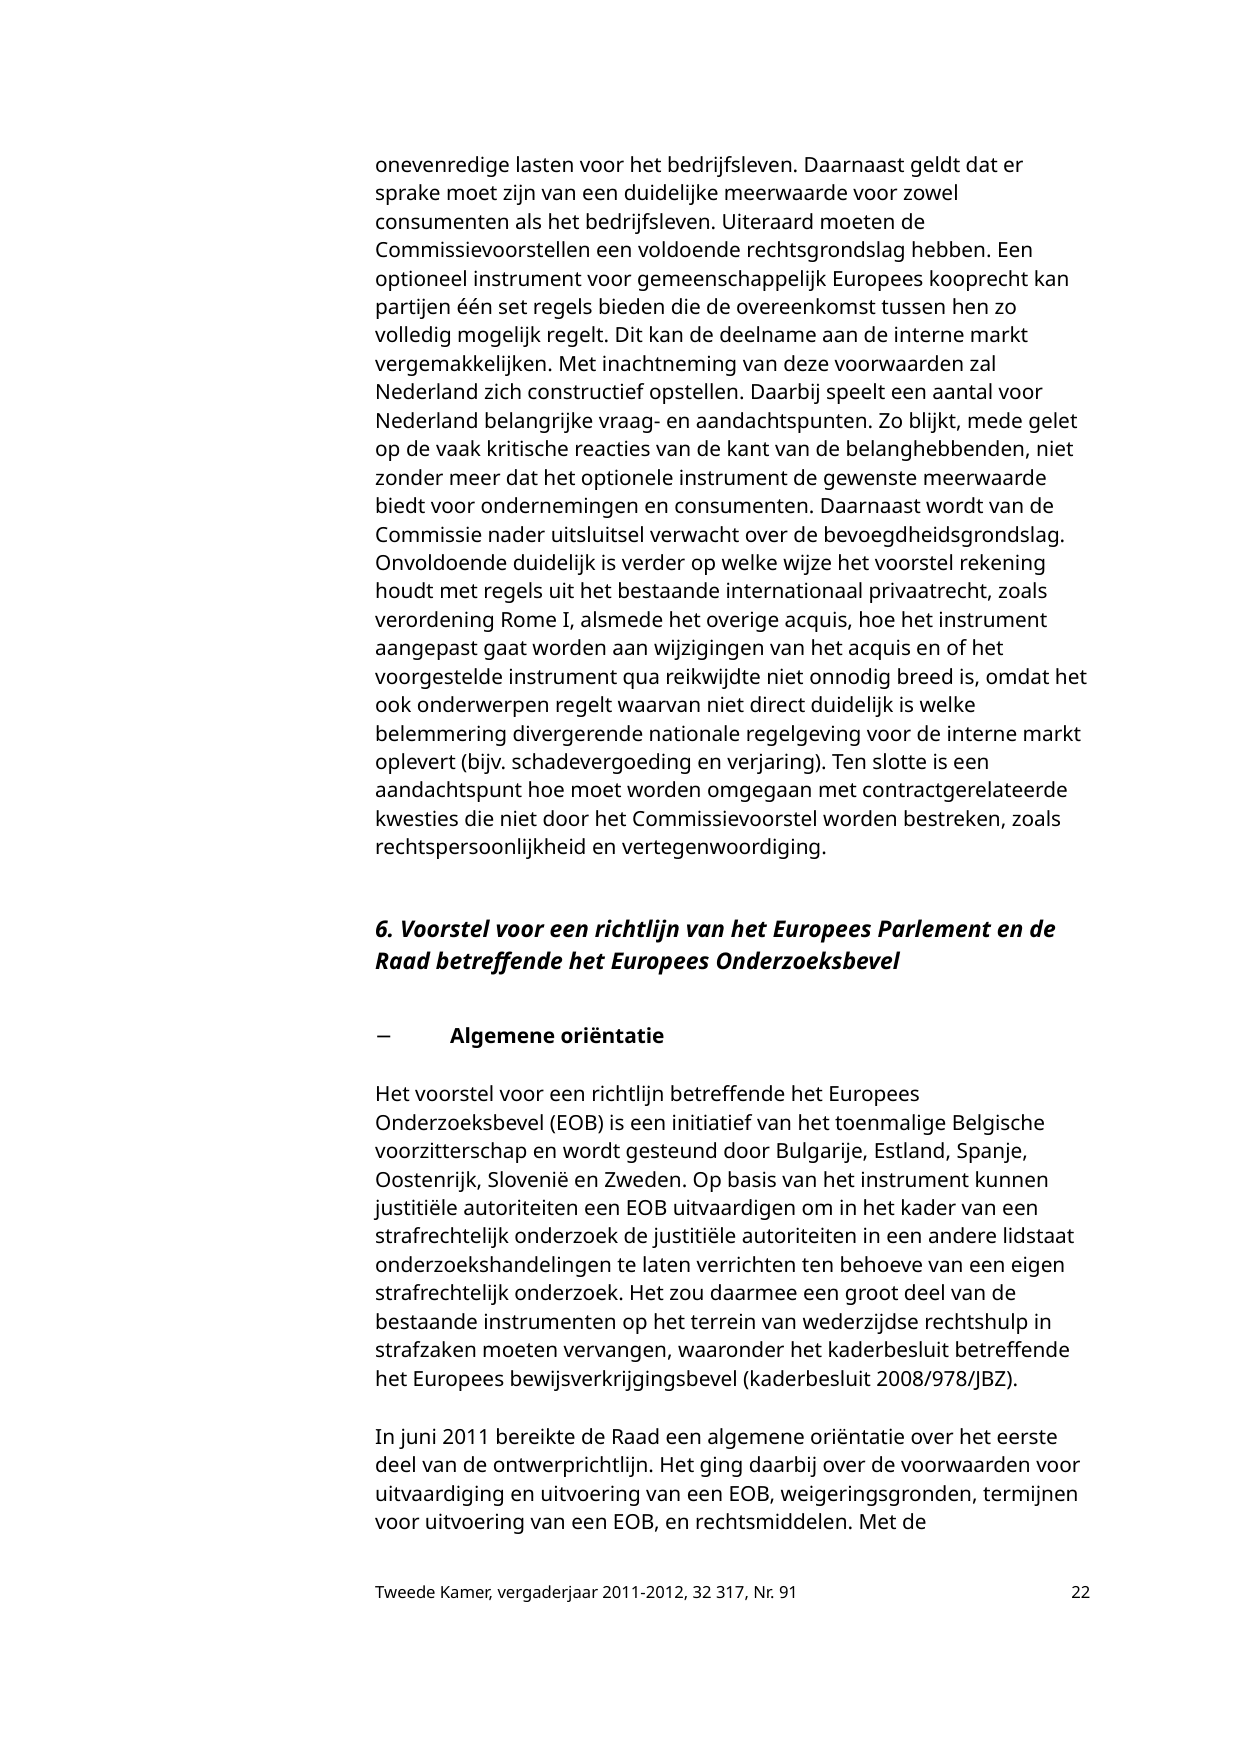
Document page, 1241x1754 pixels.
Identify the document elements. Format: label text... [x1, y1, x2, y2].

list Algemene oriëntatie [375, 1021, 1090, 1049]
text onevenredige lasten voor het bedrijfsleven. Daarnaast geldt dat er sprake moet zijn van een duidelijke meerwaarde voor zowel consumenten als het bedrijfsleven. Uiteraard moeten de Commissievoorstellen een voldoende rechtsgrondslag hebben. Een optioneel instrument voor gemeenschappelijk Europees kooprecht kan partijen één set regels bieden die de overeenkomst tussen hen zo volledig mogelijk regelt. Dit kan de deelname aan de interne markt vergemakkelijken. Met inachtneming van deze voorwaarden zal Nederland zich constructief opstellen. Daarbij speelt een aantal voor Nederland belangrijke vraag- en aandachtspunten. Zo blijkt, mede gelet op de vaak kritische reacties van de kant van de belanghebbenden, niet zonder meer dat het optionele instrument de gewenste meerwaarde biedt voor ondernemingen en consumenten. Daarnaast wordt van de Commissie nader uitsluitsel verwacht over de bevoegdheidsgrondslag. Onvoldoende duidelijk is verder op welke wijze het voorstel rekening houdt met regels uit het bestaande internationaal privaatrecht, zoals verordening Rome I, alsmede het overige acquis, hoe het instrument aangepast gaat worden aan wijzigingen van het acquis en of het voorgestelde instrument qua reikwijdte niet onnodig breed is, omdat het ook onderwerpen regelt waarvan niet direct duidelijk is welke belemmering divergerende nationale regelgeving voor de interne markt oplevert (bijv. schadevergoeding en verjaring). Ten slotte is een aandachtspunt hoe moet worden omgegaan met contractgerelateerde kwesties die niet door het Commissievoorstel worden bestreken, zoals rechtspersoonlijkheid en vertegenwoordiging. [375, 150, 1090, 861]
text In juni 2011 bereikte de Raad een algemene oriëntatie over het eerste deel van de ontwerprichtlijn. Het ging daarbij over de voorwaarden voor uitvaardiging en uitvoering van een EOB, weigeringsgronden, termijnen voor uitvoering van een EOB, en rechtsmiddelen. Met de [375, 1422, 1090, 1536]
subtitle 6. Voorstel voor een richtlijn van het Europees Parlement en de Raad betreffende het Europees Onderzoeksbevel [375, 913, 1090, 976]
text Het voorstel voor een richtlijn betreffende het Europees Onderzoeksbevel (EOB) is een initiatief van het toenmalige Belgische voorzitterschap en wordt gesteund door Bulgarije, Estland, Spanje, Oostenrijk, Slovenië en Zweden. Op basis van het instrument kunnen justitiële autoriteiten een EOB uitvaardigen om in het kader van een strafrechtelijk onderzoek de justitiële autoriteiten in een andere lidstaat onderzoekshandelingen te laten verrichten ten behoeve van een eigen strafrechtelijk onderzoek. Het zou daarmee een groot deel van de bestaande instrumenten op het terrein van wederzijdse rechtshulp in strafzaken moeten vervangen, waaronder het kaderbesluit betreffende het Europees bewijsverkrijgingsbevel (kaderbesluit 2008/978/JBZ). [375, 1079, 1090, 1392]
